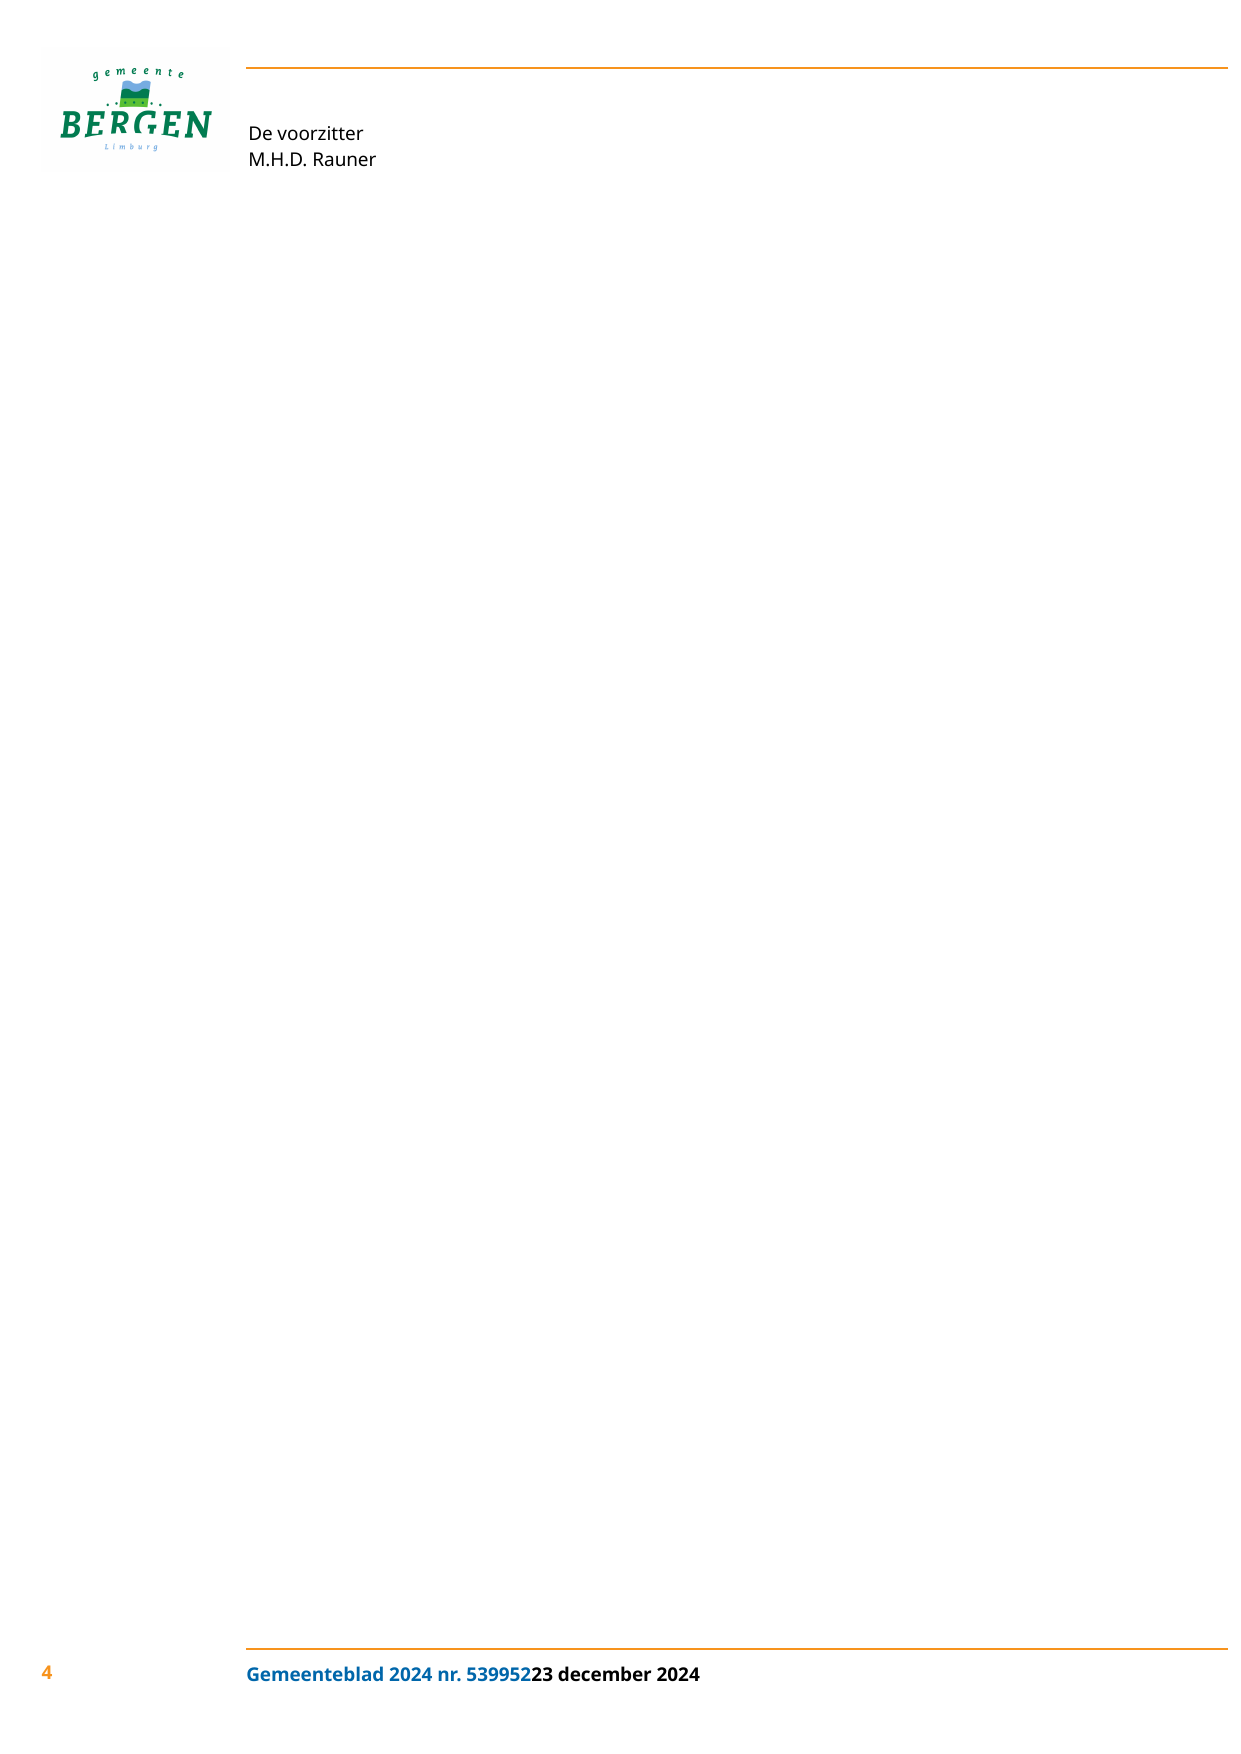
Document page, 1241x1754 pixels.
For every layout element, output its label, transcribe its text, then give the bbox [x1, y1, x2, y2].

text De voorzitter [248, 121, 1152, 146]
picture [41, 47, 231, 172]
text M.H.D. Rauner [248, 146, 1152, 172]
